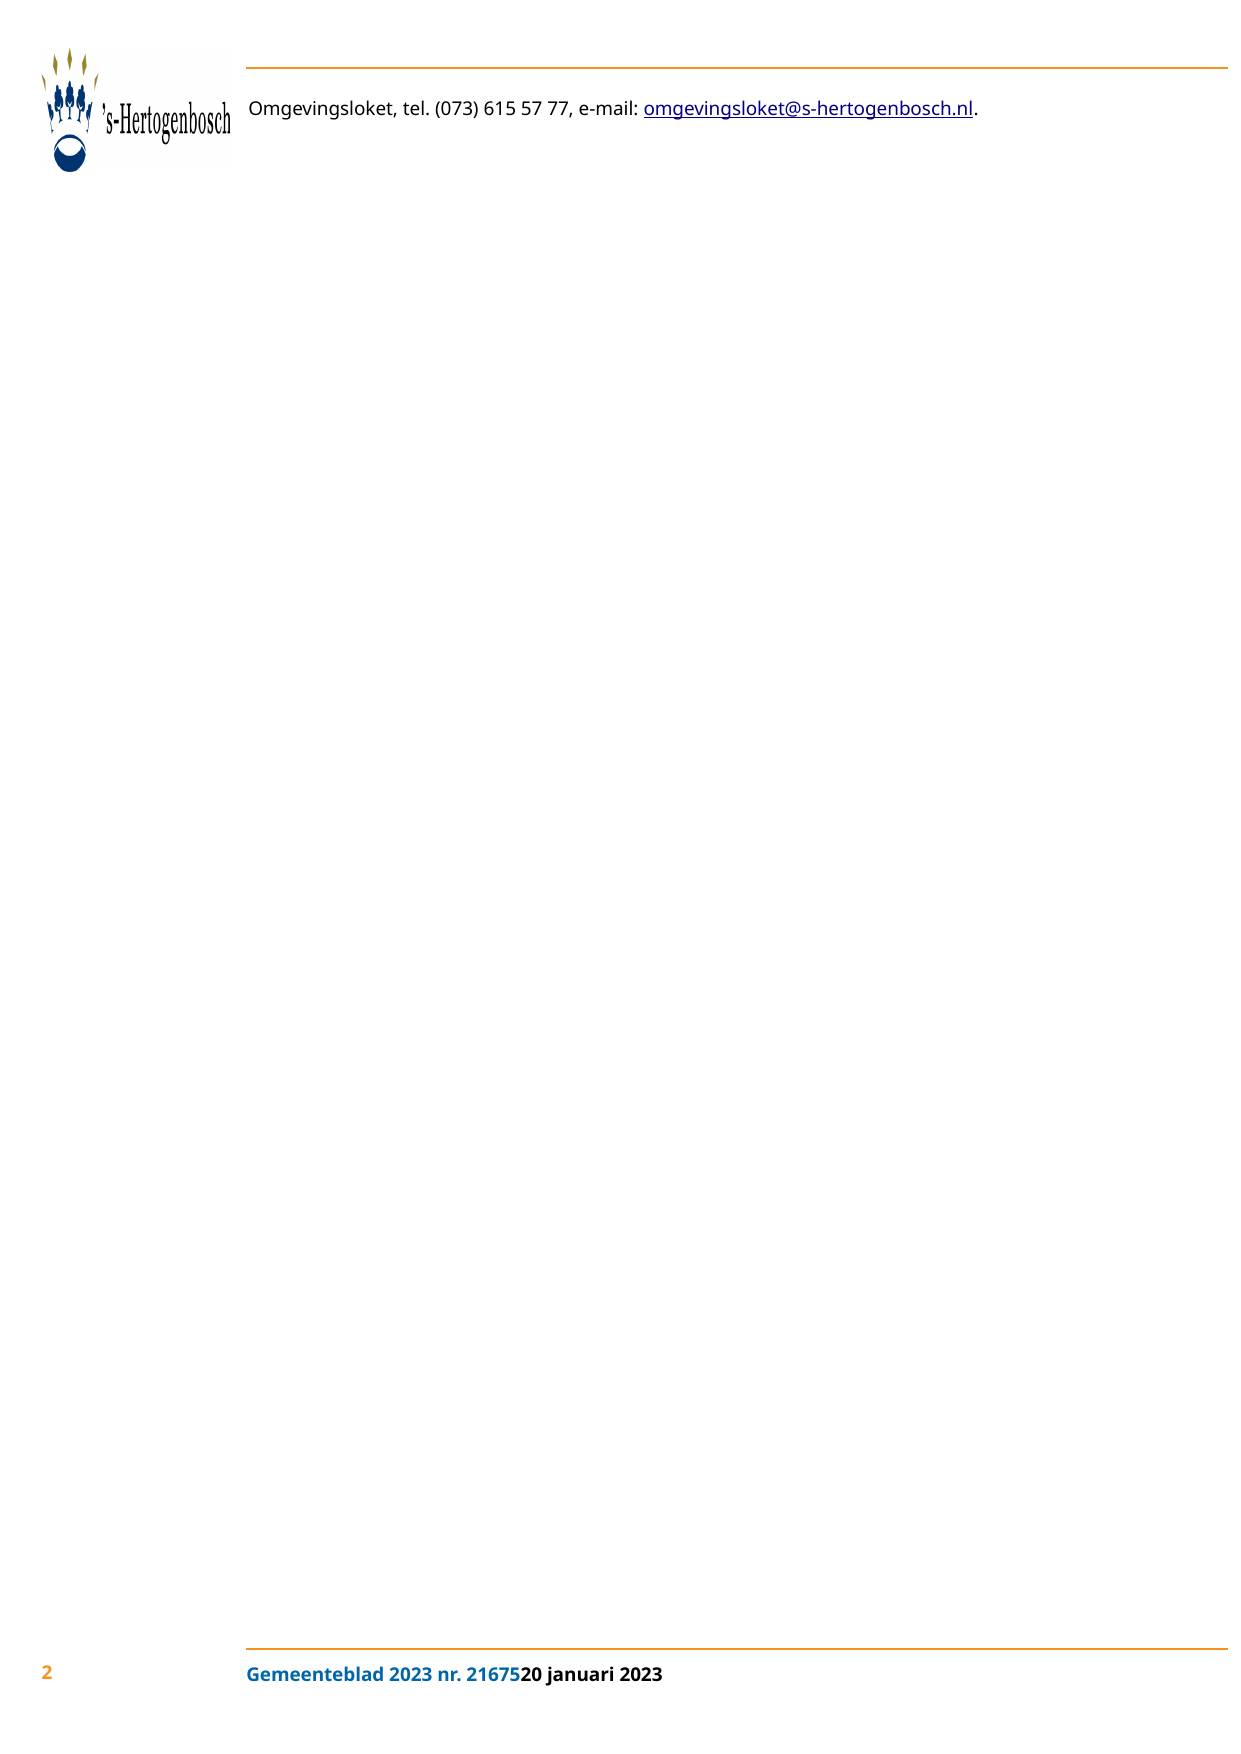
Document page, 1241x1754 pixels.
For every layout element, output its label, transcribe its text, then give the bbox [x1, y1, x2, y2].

picture [41, 47, 231, 172]
text Omgevingsloket, tel. (073) 615 57 77, e-mail: omgevingsloket@s-hertogenbosch.nl. [248, 95, 1152, 121]
